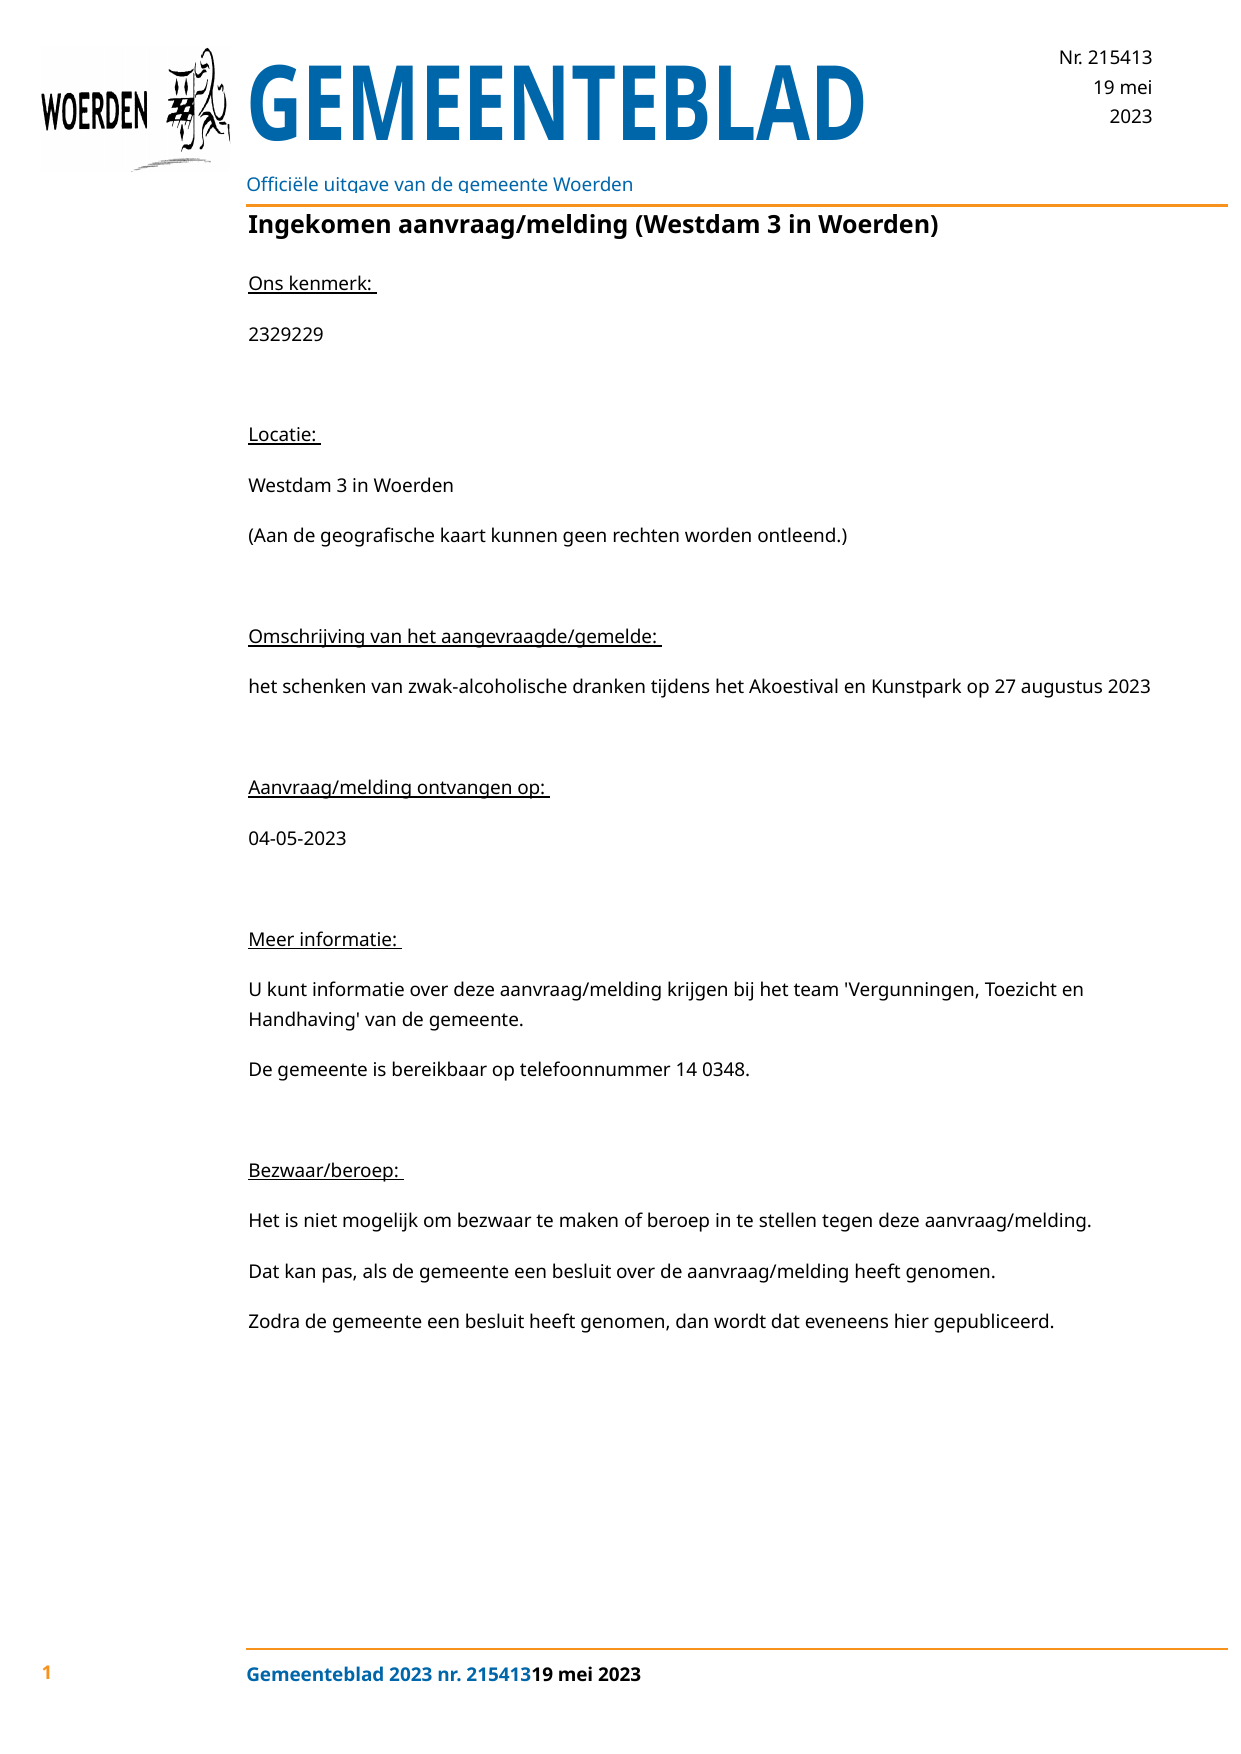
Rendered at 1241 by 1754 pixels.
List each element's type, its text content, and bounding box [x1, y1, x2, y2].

text (Aan de geografische kaart kunnen geen rechten worden ontleend.) [248, 522, 1152, 548]
text U kunt informatie over deze aanvraag/melding krijgen bij het team 'Vergunningen, Toezicht en Handhaving' van de gemeente. [248, 976, 1152, 1031]
text Westdam 3 in Woerden [248, 472, 1152, 498]
text Meer informatie: [248, 926, 1152, 951]
picture [41, 47, 231, 172]
text Locatie: [248, 422, 1152, 447]
text Bezwaar/beroep: [248, 1157, 1152, 1183]
text 04-05-2023 [248, 825, 1152, 851]
text Ons kenmerk: [248, 270, 1152, 296]
text Aanvraag/melding ontvangen op: [248, 774, 1152, 800]
text Zodra de gemeente een besluit heeft genomen, dan wordt dat eveneens hier gepubliceerd. [248, 1308, 1152, 1334]
text Dat kan pas, als de gemeente een besluit over de aanvraag/melding heeft genomen. [248, 1258, 1152, 1283]
text het schenken van zwak-alcoholische dranken tijdens het Akoestival en Kunstpark op 27 augustus 2023 [248, 674, 1152, 699]
text Het is niet mogelijk om bezwaar te maken of beroep in te stellen tegen deze aanvraag/melding. [248, 1207, 1152, 1233]
text Ingekomen aanvraag/melding (Westdam 3 in Woerden) [248, 207, 1152, 241]
text De gemeente is bereikbaar op telefoonnummer 14 0348. [248, 1056, 1152, 1082]
text 2329229 [248, 321, 1152, 346]
text Omschrijving van het aangevraagde/gemelde: [248, 623, 1152, 649]
